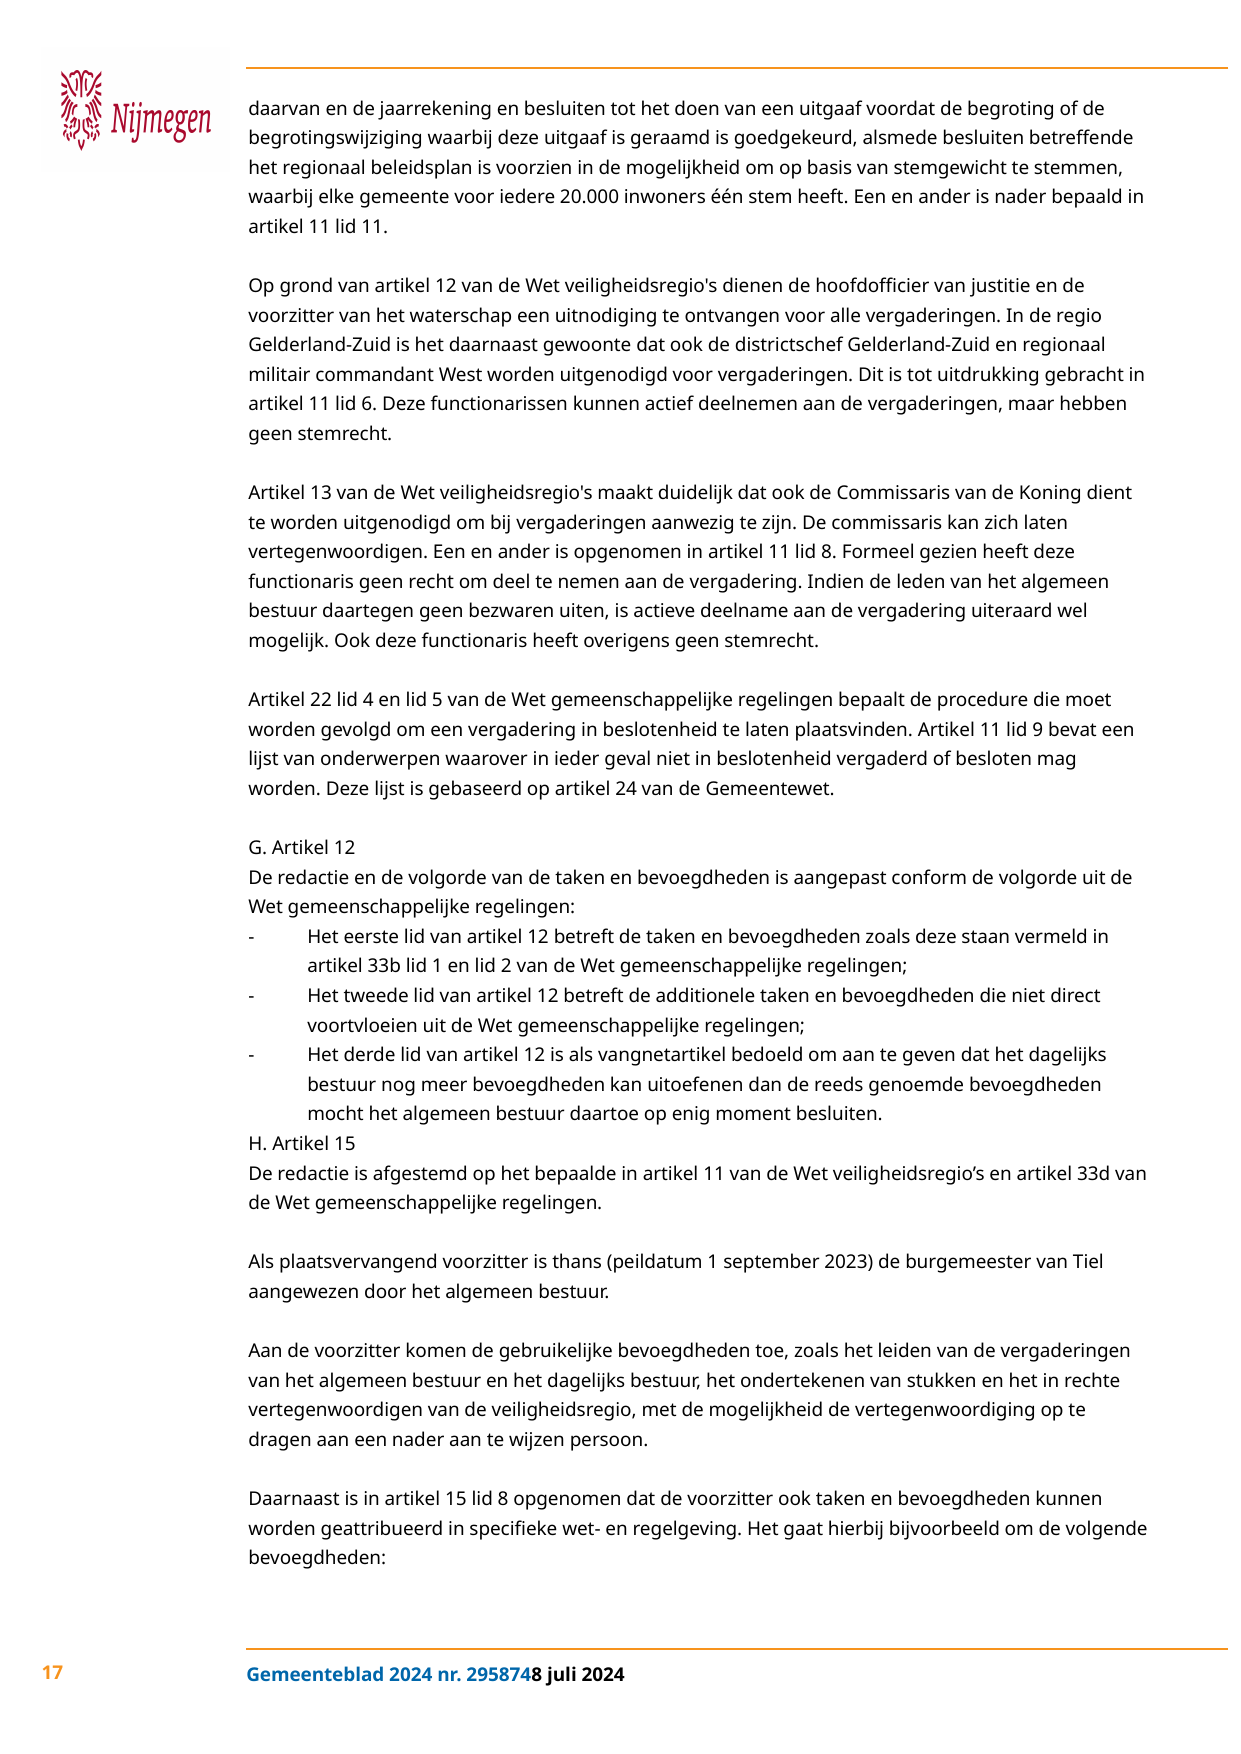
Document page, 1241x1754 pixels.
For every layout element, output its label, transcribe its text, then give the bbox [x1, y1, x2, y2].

text Aan de voorzitter komen de gebruikelijke bevoegdheden toe, zoals het leiden van de vergaderingen van het algemeen bestuur en het dagelijks bestuur, het ondertekenen van stukken en het in rechte vertegenwoordigen van de veiligheidsregio, met de mogelijkheid de vertegenwoordiging op te dragen aan een nader aan te wijzen persoon. [248, 1337, 1152, 1452]
text Artikel 13 van de Wet veiligheidsregio's maakt duidelijk dat ook de Commissaris van de Koning dient te worden uitgenodigd om bij vergaderingen aanwezig te zijn. De commissaris kan zich laten vertegenwoordigen. Een en ander is opgenomen in artikel 11 lid 8. Formeel gezien heeft deze functionaris geen recht om deel te nemen aan de vergadering. Indien de leden van het algemeen bestuur daartegen geen bezwaren uiten, is actieve deelname aan de vergadering uiteraard wel mogelijk. Ook deze functionaris heeft overigens geen stemrecht. [248, 479, 1152, 653]
text G. Artikel 12 [248, 834, 1152, 860]
list Het eerste lid van artikel 12 betreft de taken en bevoegdheden zoals deze staan vermeld in artikel 33b lid 1 en lid 2 van de Wet gemeenschappelijke regelingen; [248, 923, 1152, 978]
list Het tweede lid van artikel 12 betreft de additionele taken en bevoegdheden die niet direct voortvloeien uit de Wet gemeenschappelijke regelingen; [248, 982, 1152, 1038]
text H. Artikel 15 [248, 1130, 1152, 1156]
text De redactie is afgestemd op het bepaalde in artikel 11 van de Wet veiligheidsregio’s en artikel 33d van de Wet gemeenschappelijke regelingen. [248, 1160, 1152, 1215]
text daarvan en de jaarrekening en besluiten tot het doen van een uitgaaf voordat de begroting of de begrotingswijziging waarbij deze uitgaaf is geraamd is goedgekeurd, alsmede besluiten betreffende het regionaal beleidsplan is voorzien in de mogelijkheid om op basis van stemgewicht te stemmen, waarbij elke gemeente voor iedere 20.000 inwoners één stem heeft. Een en ander is nader bepaald in artikel 11 lid 11. [248, 95, 1152, 239]
picture [41, 47, 231, 172]
text Als plaatsvervangend voorzitter is thans (peildatum 1 september 2023) de burgemeester van Tiel aangewezen door het algemeen bestuur. [248, 1248, 1152, 1304]
text De redactie en de volgorde van de taken en bevoegdheden is aangepast conform de volgorde uit de Wet gemeenschappelijke regelingen: [248, 864, 1152, 919]
text Artikel 22 lid 4 en lid 5 van de Wet gemeenschappelijke regelingen bepaalt de procedure die moet worden gevolgd om een vergadering in beslotenheid te laten plaatsvinden. Artikel 11 lid 9 bevat een lijst van onderwerpen waarover in ieder geval niet in beslotenheid vergaderd of besloten mag worden. Deze lijst is gebaseerd op artikel 24 van de Gemeentewet. [248, 686, 1152, 801]
text Op grond van artikel 12 van de Wet veiligheidsregio's dienen de hoofdofficier van justitie en de voorzitter van het waterschap een uitnodiging te ontvangen voor alle vergaderingen. In de regio Gelderland-Zuid is het daarnaast gewoonte dat ook de districtschef Gelderland-Zuid en regionaal militair commandant West worden uitgenodigd voor vergaderingen. Dit is tot uitdrukking gebracht in artikel 11 lid 6. Deze functionarissen kunnen actief deelnemen aan de vergaderingen, maar hebben geen stemrecht. [248, 272, 1152, 446]
text Daarnaast is in artikel 15 lid 8 opgenomen dat de voorzitter ook taken en bevoegdheden kunnen worden geattribueerd in specifieke wet- en regelgeving. Het gaat hierbij bijvoorbeeld om de volgende bevoegdheden: [248, 1485, 1152, 1570]
list Het derde lid van artikel 12 is als vangnetartikel bedoeld om aan te geven dat het dagelijks bestuur nog meer bevoegdheden kan uitoefenen dan de reeds genoemde bevoegdheden mocht het algemeen bestuur daartoe op enig moment besluiten. [248, 1041, 1152, 1126]
